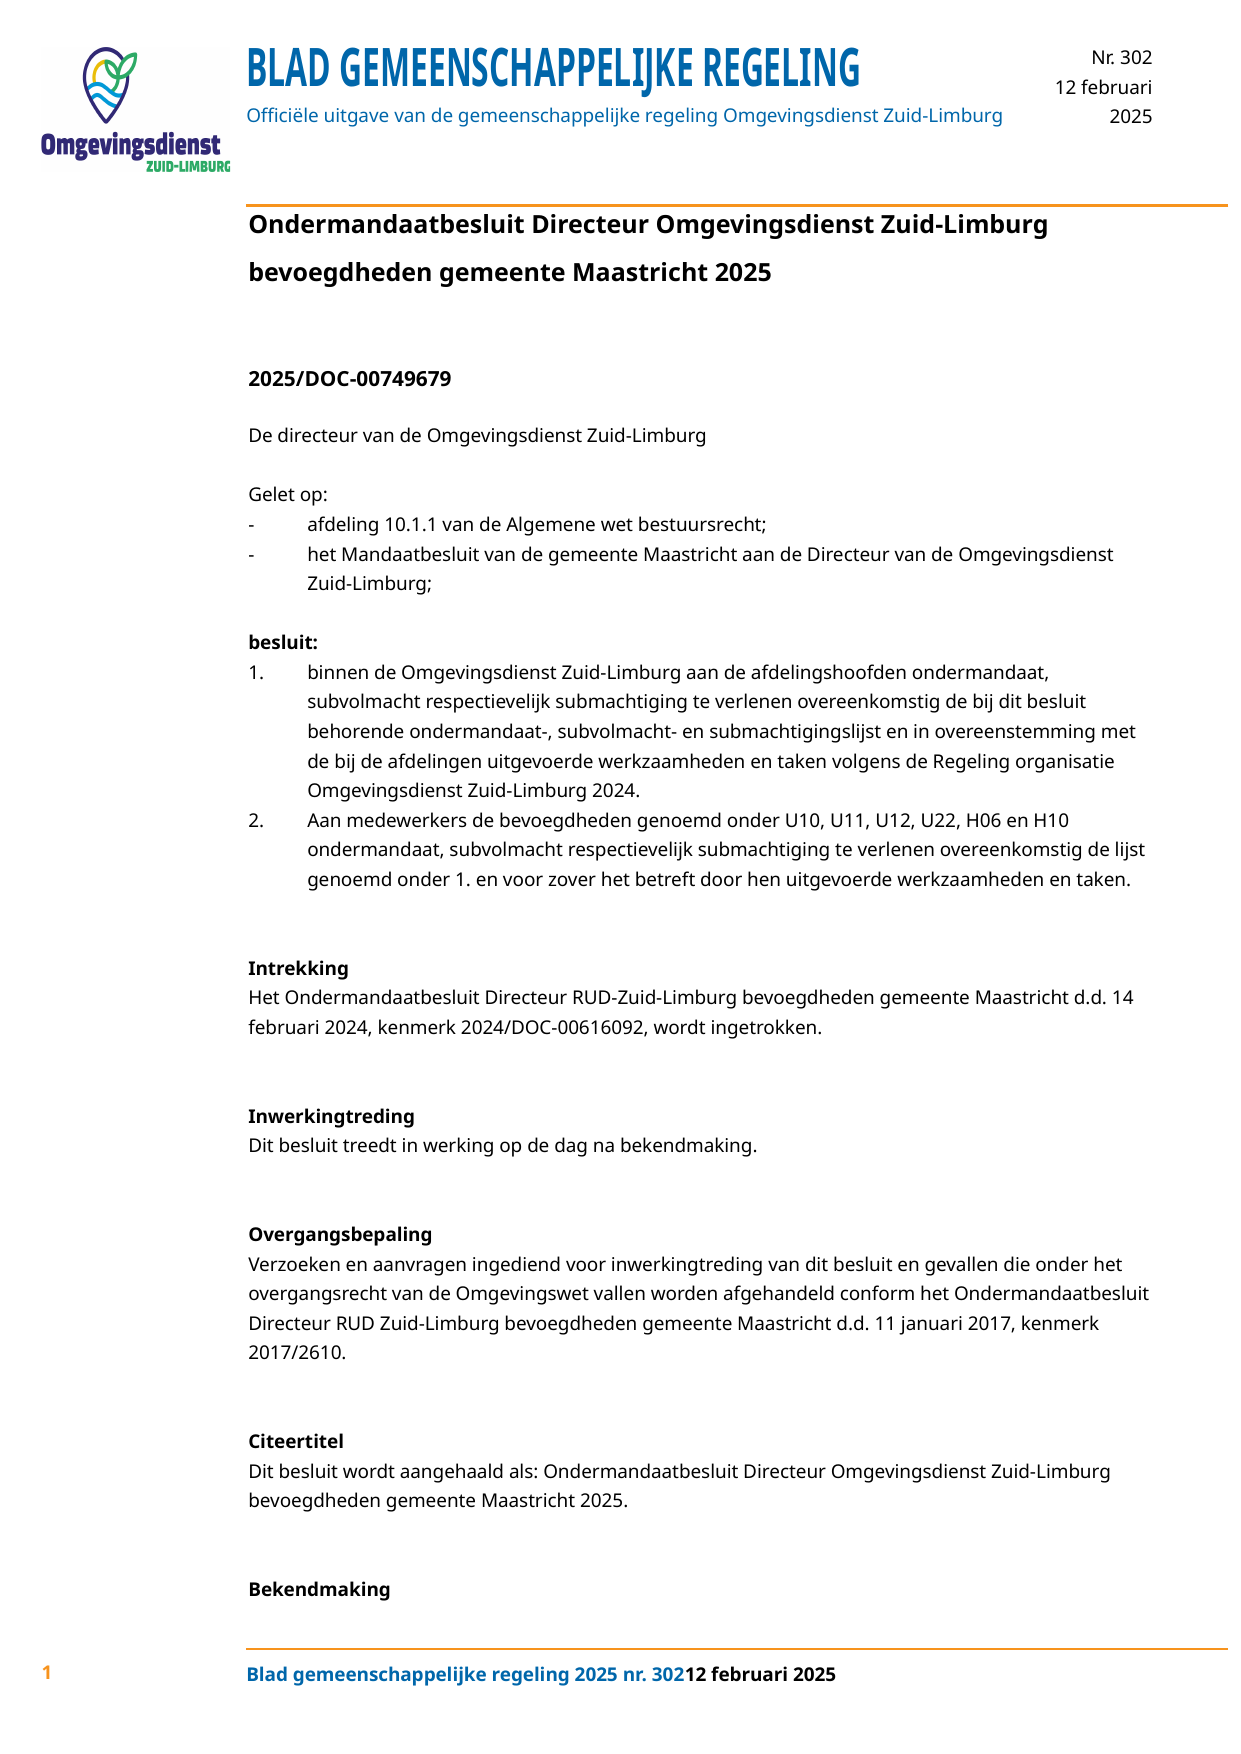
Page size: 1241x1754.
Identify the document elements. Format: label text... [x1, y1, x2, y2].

text Bekendmaking [248, 1576, 1152, 1602]
text Dit besluit treedt in werking op de dag na bekendmaking. [248, 1132, 1152, 1158]
text Overgangsbepaling [248, 1221, 1152, 1247]
text 2025/DOC-00749679 [248, 364, 1152, 393]
text Verzoeken en aanvragen ingediend voor inwerkingtreding van dit besluit en gevallen die onder het overgangsrecht van de Omgevingswet vallen worden afgehandeld conform het Ondermandaatbesluit Directeur RUD Zuid-Limburg bevoegdheden gemeente Maastricht d.d. 11 januari 2017, kenmerk 2017/2610. [248, 1251, 1152, 1365]
text Citeertitel [248, 1428, 1152, 1454]
text De directeur van de Omgevingsdienst Zuid-Limburg [248, 422, 1152, 448]
text Inwerkingtreding [248, 1103, 1152, 1129]
text Dit besluit wordt aangehaald als: Ondermandaatbesluit Directeur Omgevingsdienst Zuid-Limburg bevoegdheden gemeente Maastricht 2025. [248, 1458, 1152, 1513]
list Aan medewerkers de bevoegdheden genoemd onder U10, U11, U12, U22, H06 en H10 ondermandaat, subvolmacht respectievelijk submachtiging te verlenen overeenkomstig de lijst genoemd onder 1. en voor zover het betreft door hen uitgevoerde werkzaamheden en taken. [248, 807, 1152, 892]
text besluit: [248, 629, 1152, 655]
list het Mandaatbesluit van de gemeente Maastricht aan de Directeur van de Omgevingsdienst Zuid-Limburg; [248, 541, 1152, 596]
text Intrekking [248, 955, 1152, 981]
list binnen de Omgevingsdienst Zuid-Limburg aan de afdelingshoofden ondermandaat, subvolmacht respectievelijk submachtiging te verlenen overeenkomstig de bij dit besluit behorende ondermandaat-, subvolmacht- en submachtigingslijst en in overeenstemming met de bij de afdelingen uitgevoerde werkzaamheden en taken volgens de Regeling organisatie Omgevingsdienst Zuid-Limburg 2024. [248, 659, 1152, 803]
text Het Ondermandaatbesluit Directeur RUD-Zuid-Limburg bevoegdheden gemeente Maastricht d.d. 14 februari 2024, kenmerk 2024/DOC-00616092, wordt ingetrokken. [248, 984, 1152, 1040]
list afdeling 10.1.1 van de Algemene wet bestuursrecht; [248, 511, 1152, 537]
text Gelet op: [248, 482, 1152, 507]
picture [41, 47, 231, 172]
text Ondermandaatbesluit Directeur Omgevingsdienst Zuid-Limburg bevoegdheden gemeente Maastricht 2025 [248, 207, 1152, 288]
